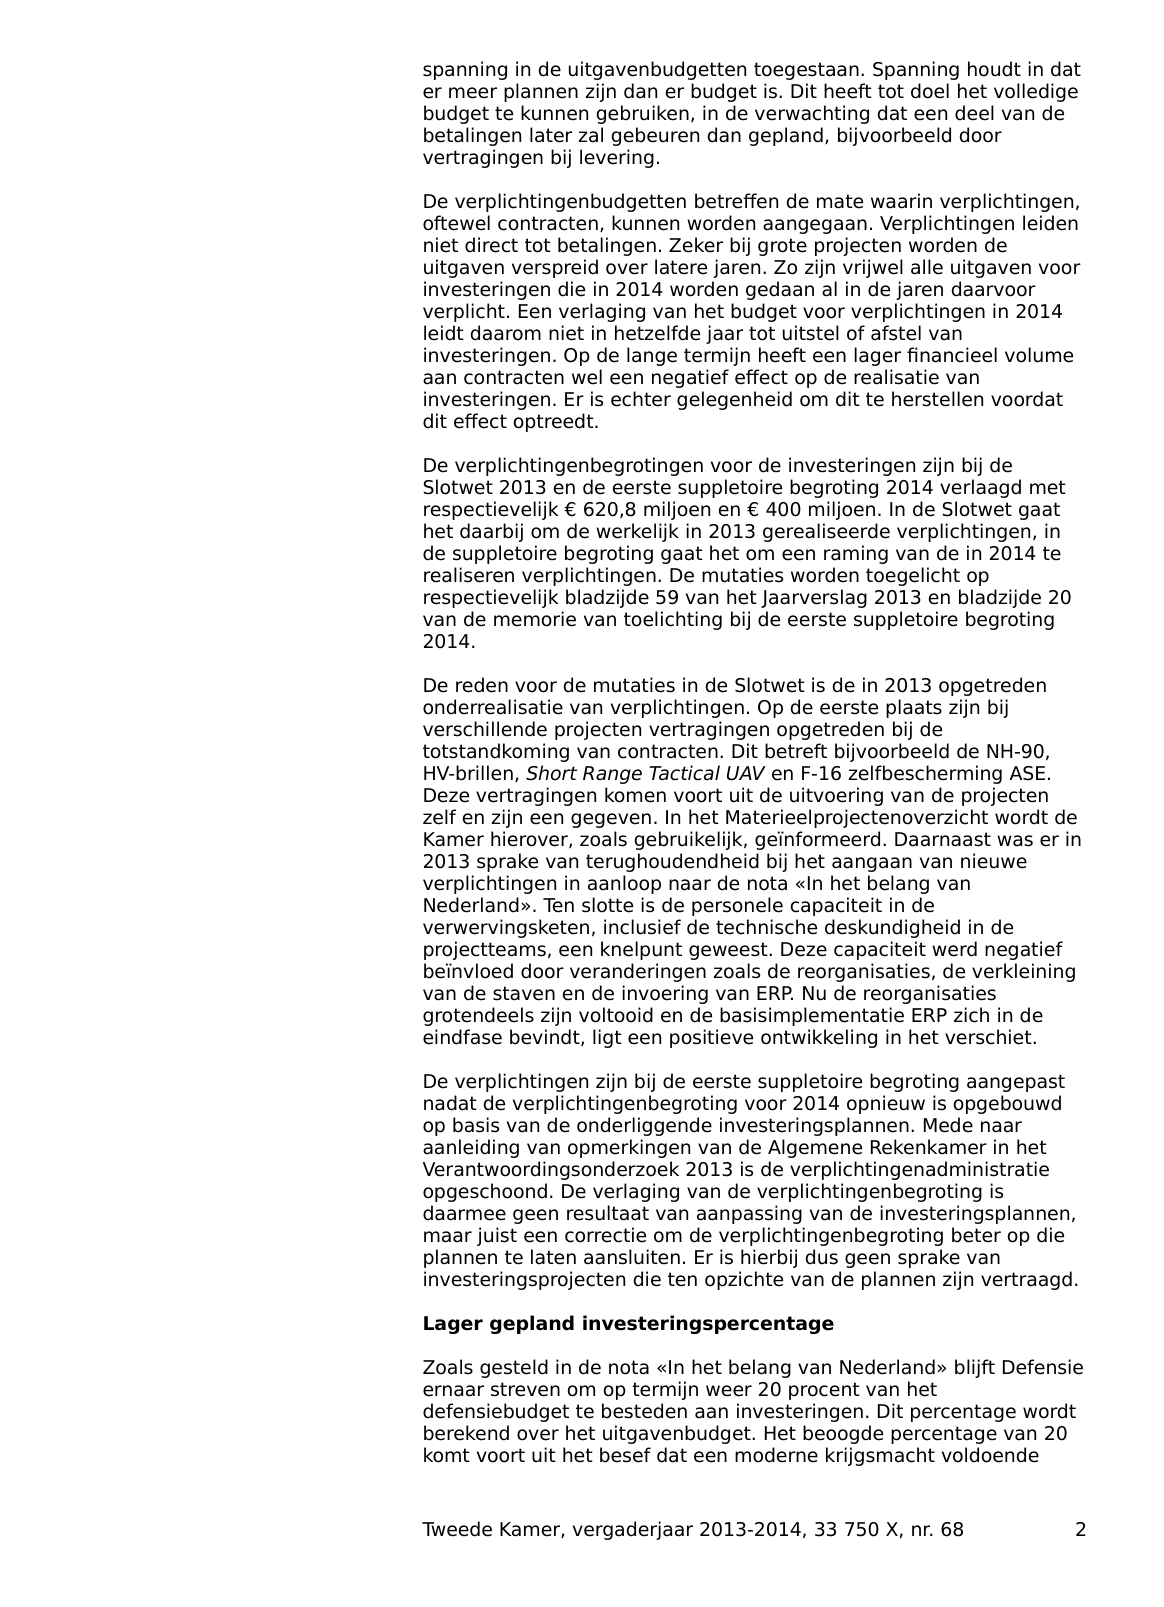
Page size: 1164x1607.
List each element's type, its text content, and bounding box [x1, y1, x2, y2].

text De verplichtingen zijn bij de eerste suppletoire begroting aangepast nadat de verplichtingenbegroting voor 2014 opnieuw is opgebouwd op basis van de onderliggende investeringsplannen. Mede naar aanleiding van opmerkingen van de Algemene Rekenkamer in het Verantwoordingsonderzoek 2013 is de verplichtingenadministratie opgeschoond. De verlaging van de verplichtingenbegroting is daarmee geen resultaat van aanpassing van de investeringsplannen, maar juist een correctie om de verplichtingenbegroting beter op die plannen te laten aansluiten. Er is hierbij dus geen sprake van investeringsprojecten die ten opzichte van de plannen zijn vertraagd. [422, 1071, 1087, 1291]
text De verplichtingenbegrotingen voor de investeringen zijn bij de Slotwet 2013 en de eerste suppletoire begroting 2014 verlaagd met respectievelijk € 620,8 miljoen en € 400 miljoen. In de Slotwet gaat het daarbij om de werkelijk in 2013 gerealiseerde verplichtingen, in de suppletoire begroting gaat het om een raming van de in 2014 te realiseren verplichtingen. De mutaties worden toegelicht op respectievelijk bladzijde 59 van het Jaarverslag 2013 en bladzijde 20 van de memorie van toelichting bij de eerste suppletoire begroting 2014. [422, 455, 1087, 653]
text Zoals gesteld in de nota «In het belang van Nederland» blijft Defensie ernaar streven om op termijn weer 20 procent van het defensiebudget te besteden aan investeringen. Dit percentage wordt berekend over het uitgavenbudget. Het beoogde percentage van 20 komt voort uit het besef dat een moderne krijgsmacht voldoende [422, 1357, 1087, 1467]
text De reden voor de mutaties in de Slotwet is de in 2013 opgetreden onderrealisatie van verplichtingen. Op de eerste plaats zijn bij verschillende projecten vertragingen opgetreden bij de totstandkoming van contracten. Dit betreft bijvoorbeeld de NH-90, HV-brillen, Short Range Tactical UAV en F-16 zelfbescherming ASE. Deze vertragingen komen voort uit de uitvoering van de projecten zelf en zijn een gegeven. In het Materieelprojectenoverzicht wordt de Kamer hierover, zoals gebruikelijk, geïnformeerd. Daarnaast was er in 2013 sprake van terughoudendheid bij het aangaan van nieuwe verplichtingen in aanloop naar de nota «In het belang van Nederland». Ten slotte is de personele capaciteit in de verwervingsketen, inclusief de technische deskundigheid in de projectteams, een knelpunt geweest. Deze capaciteit werd negatief beïnvloed door veranderingen zoals de reorganisaties, de verkleining van de staven en de invoering van ERP. Nu de reorganisaties grotendeels zijn voltooid en de basisimplementatie ERP zich in de eindfase bevindt, ligt een positieve ontwikkeling in het verschiet. [422, 675, 1087, 1049]
text spanning in de uitgavenbudgetten toegestaan. Spanning houdt in dat er meer plannen zijn dan er budget is. Dit heeft tot doel het volledige budget te kunnen gebruiken, in de verwachting dat een deel van de betalingen later zal gebeuren dan gepland, bijvoorbeeld door vertragingen bij levering. [422, 59, 1087, 169]
subtitle Lager gepland investeringspercentage [422, 1313, 1087, 1335]
text De verplichtingenbudgetten betreffen de mate waarin verplichtingen, oftewel contracten, kunnen worden aangegaan. Verplichtingen leiden niet direct tot betalingen. Zeker bij grote projecten worden de uitgaven verspreid over latere jaren. Zo zijn vrijwel alle uitgaven voor investeringen die in 2014 worden gedaan al in de jaren daarvoor verplicht. Een verlaging van het budget voor verplichtingen in 2014 leidt daarom niet in hetzelfde jaar tot uitstel of afstel van investeringen. Op de lange termijn heeft een lager financieel volume aan contracten wel een negatief effect op de realisatie van investeringen. Er is echter gelegenheid om dit te herstellen voordat dit effect optreedt. [422, 191, 1087, 433]
